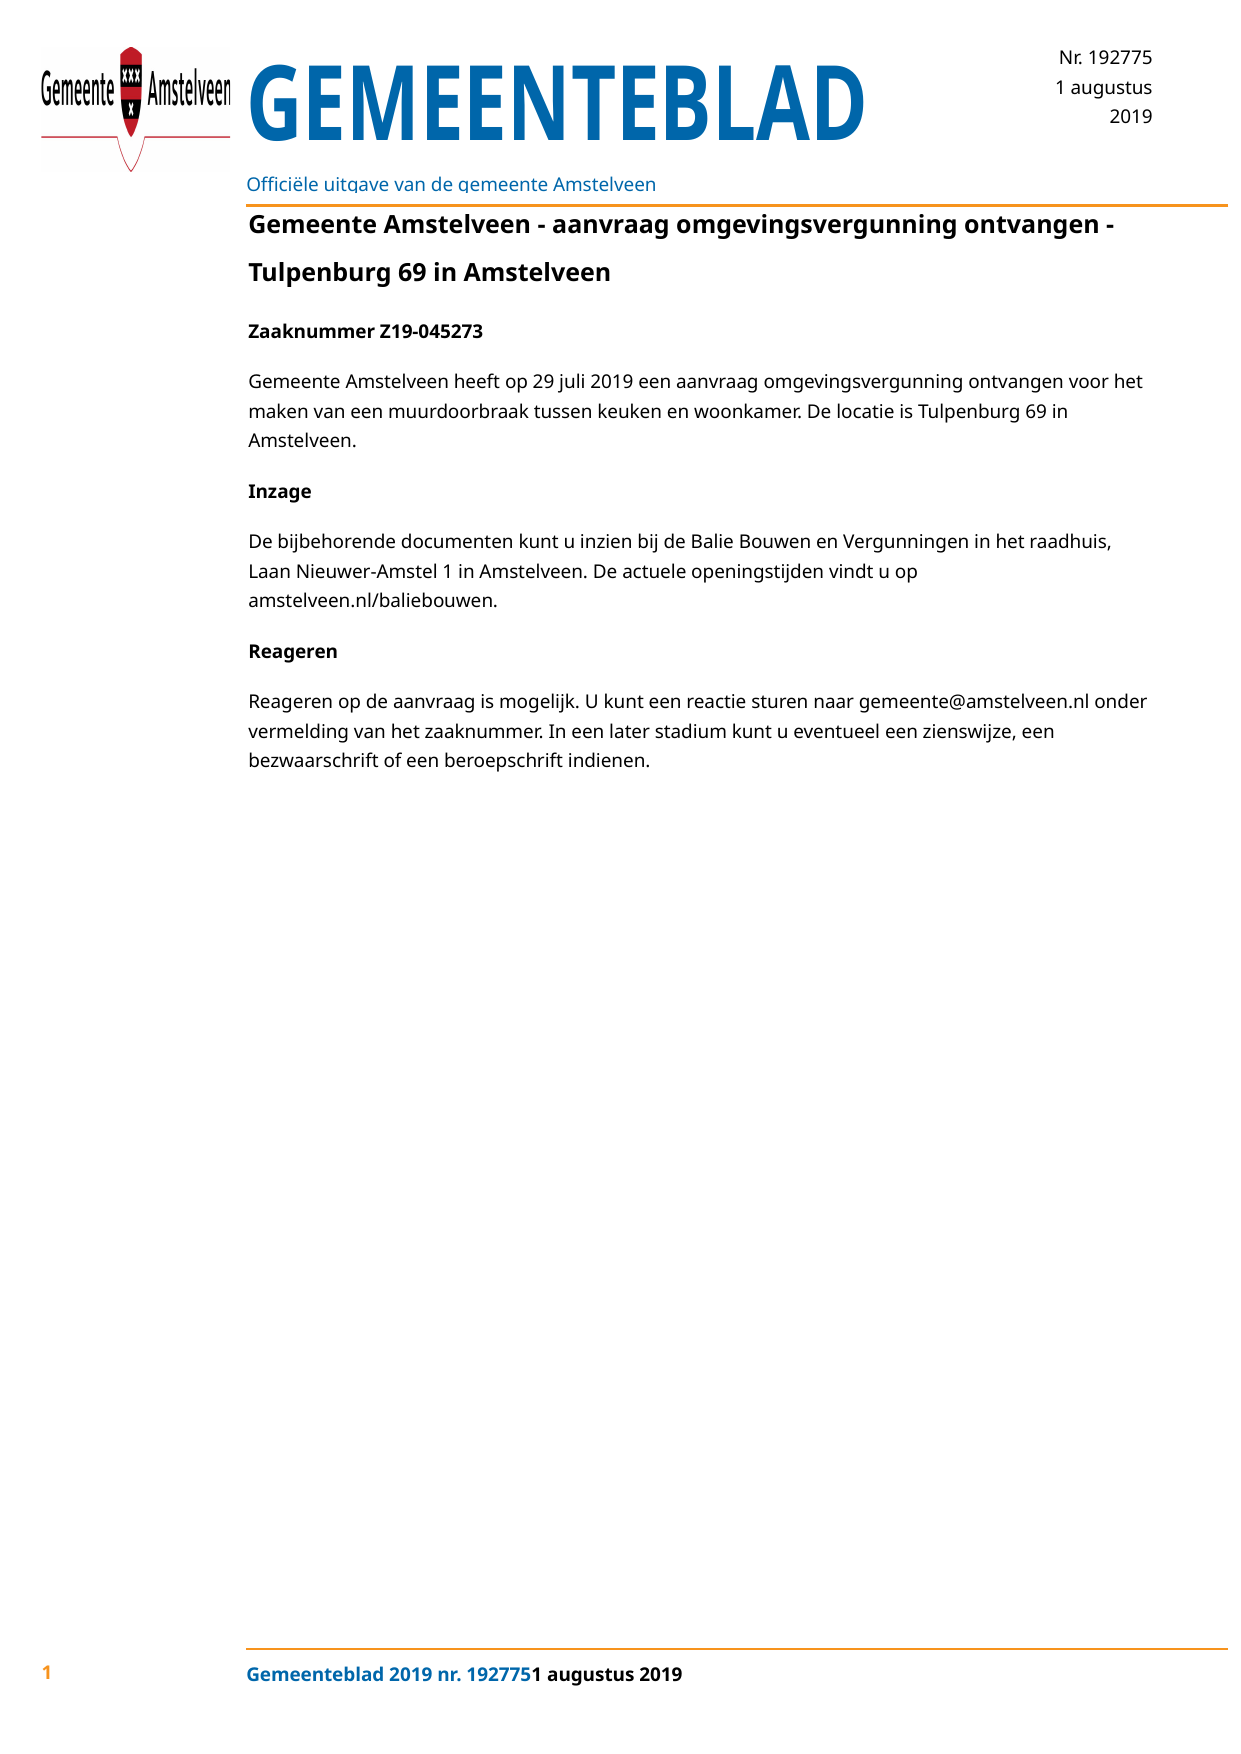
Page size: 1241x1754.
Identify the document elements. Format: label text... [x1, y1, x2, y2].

text De bijbehorende documenten kunt u inzien bij de Balie Bouwen en Vergunningen in het raadhuis, Laan Nieuwer-Amstel 1 in Amstelveen. De actuele openingstijden vindt u op amstelveen.nl/baliebouwen. [248, 528, 1152, 613]
picture [41, 47, 231, 172]
text Gemeente Amstelveen heeft op 29 juli 2019 een aanvraag omgevingsvergunning ontvangen voor het maken van een muurdoorbraak tussen keuken en woonkamer. De locatie is Tulpenburg 69 in Amstelveen. [248, 368, 1152, 453]
text Gemeente Amstelveen - aanvraag omgevingsvergunning ontvangen - Tulpenburg 69 in Amstelveen [248, 207, 1152, 288]
text Zaaknummer Z19-045273 [248, 318, 1152, 344]
text Inzage [248, 478, 1152, 504]
text Reageren op de aanvraag is mogelijk. U kunt een reactie sturen naar gemeente@amstelveen.nl onder vermelding van het zaaknummer. In een later stadium kunt u eventueel een zienswijze, een bezwaarschrift of een beroepschrift indienen. [248, 688, 1152, 773]
text Reageren [248, 638, 1152, 664]
